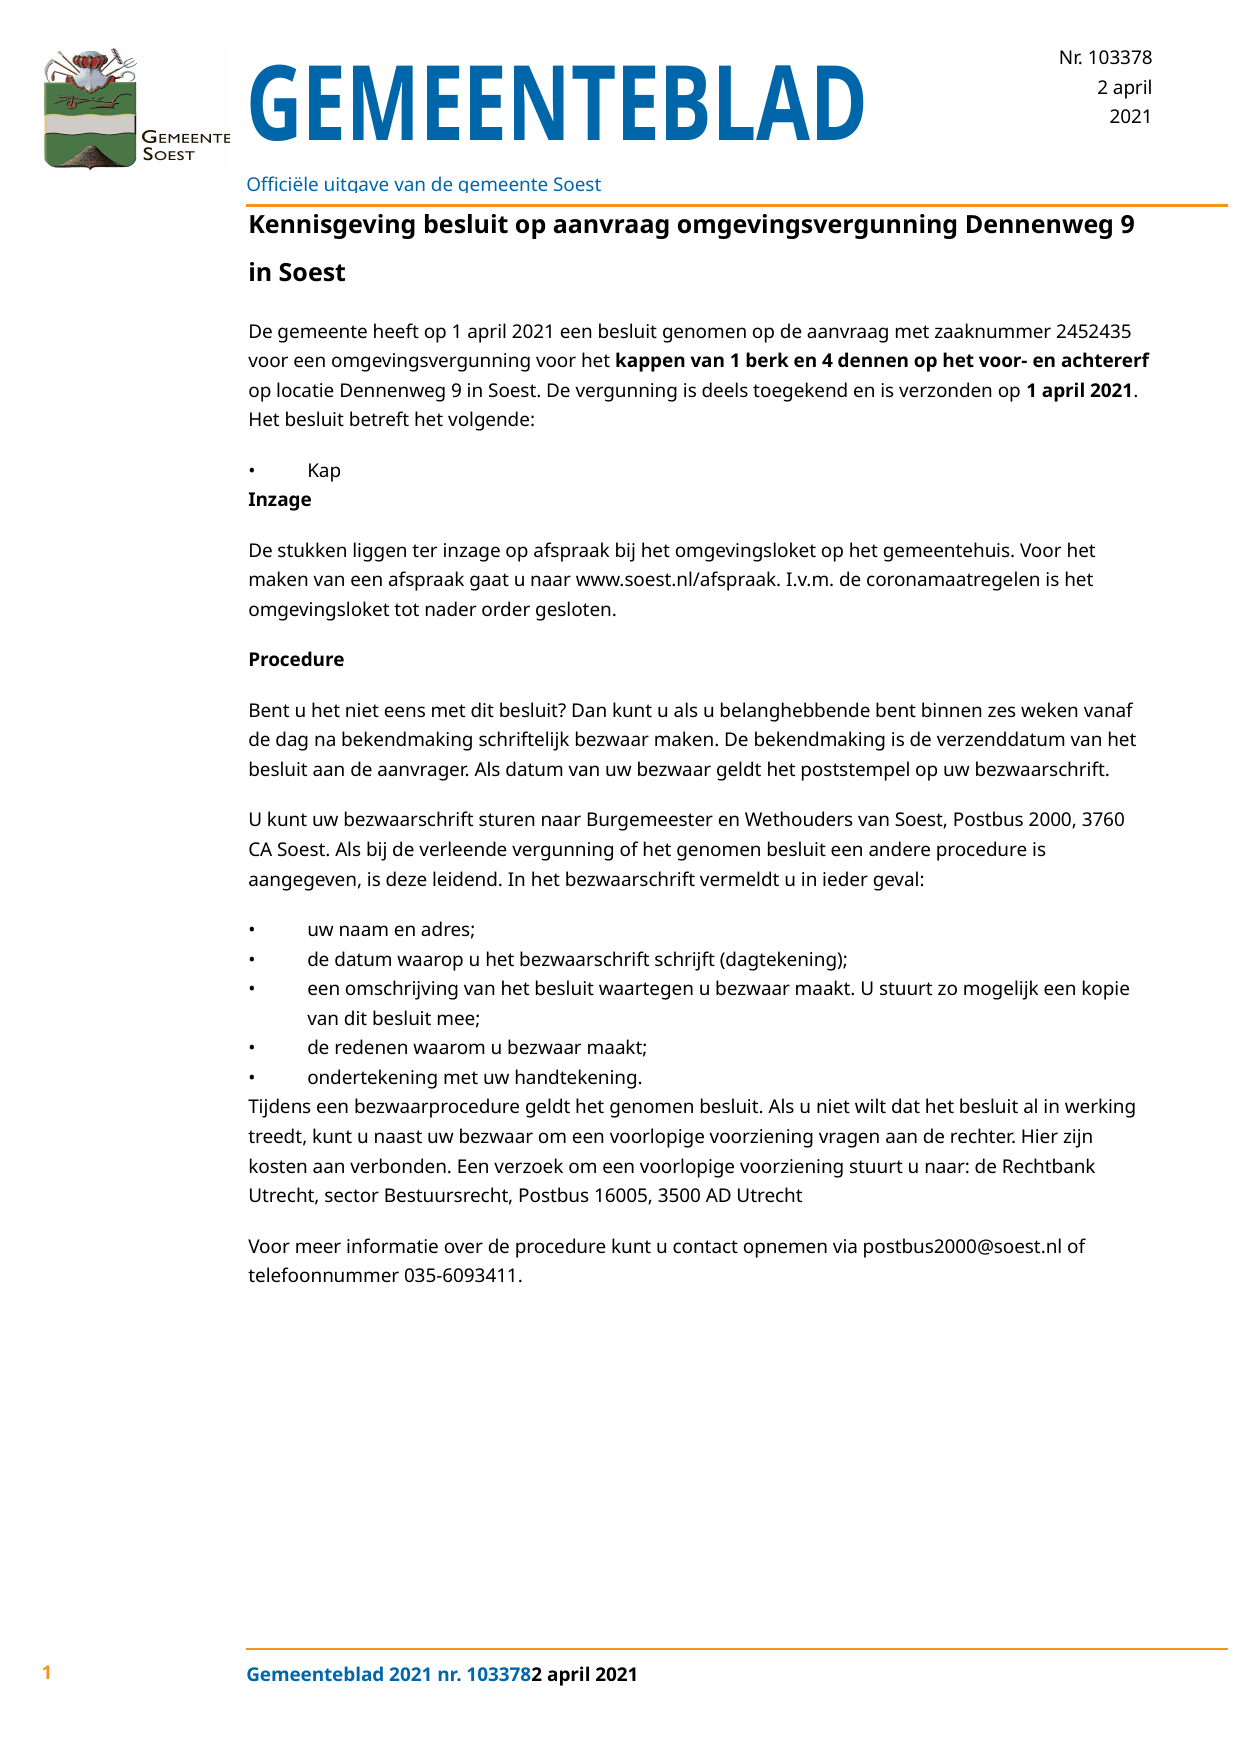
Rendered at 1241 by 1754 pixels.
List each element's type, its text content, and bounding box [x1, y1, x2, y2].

text Kennisgeving besluit op aanvraag omgevingsvergunning Dennenweg 9 in Soest [248, 207, 1152, 288]
text Voor meer informatie over de procedure kunt u contact opnemen via postbus2000@soest.nl of telefoonnummer 035-6093411. [248, 1233, 1152, 1288]
text U kunt uw bezwaarschrift sturen naar Burgemeester en Wethouders van Soest, Postbus 2000, 3760 CA Soest. Als bij de verleende vergunning of het genomen besluit een andere procedure is aangegeven, is deze leidend. In het bezwaarschrift vermeldt u in ieder geval: [248, 807, 1152, 892]
list ondertekening met uw handtekening. [248, 1064, 1152, 1090]
text Inzage [248, 487, 1152, 512]
picture [41, 47, 231, 172]
list Kap [248, 457, 1152, 483]
text Bent u het niet eens met dit besluit? Dan kunt u als u belanghebbende bent binnen zes weken vanaf de dag na bekendmaking schriftelijk bezwaar maken. De bekendmaking is de verzenddatum van het besluit aan de aanvrager. Als datum van uw bezwaar geldt het poststempel op uw bezwaarschrift. [248, 697, 1152, 782]
list de redenen waarom u bezwaar maakt; [248, 1034, 1152, 1060]
text De stukken liggen ter inzage op afspraak bij het omgevingsloket op het gemeentehuis. Voor het maken van een afspraak gaat u naar www.soest.nl/afspraak. I.v.m. de coronamaatregelen is het omgevingsloket tot nader order gesloten. [248, 537, 1152, 622]
list de datum waarop u het bezwaarschrift schrijft (dagtekening); [248, 946, 1152, 972]
list een omschrijving van het besluit waartegen u bezwaar maakt. U stuurt zo mogelijk een kopie van dit besluit mee; [248, 975, 1152, 1031]
text De gemeente heeft op 1 april 2021 een besluit genomen op de aanvraag met zaaknummer 2452435 voor een omgevingsvergunning voor het kappen van 1 berk en 4 dennen op het voor- en achtererf op locatie Dennenweg 9 in Soest. De vergunning is deels toegekend en is verzonden op 1 april 2021. Het besluit betreft het volgende: [248, 318, 1152, 432]
text Tijdens een bezwaarprocedure geldt het genomen besluit. Als u niet wilt dat het besluit al in werking treedt, kunt u naast uw bezwaar om een voorlopige voorziening vragen aan de rechter. Hier zijn kosten aan verbonden. Een verzoek om een voorlopige voorziening stuurt u naar: de Rechtbank Utrecht, sector Bestuursrecht, Postbus 16005, 3500 AD Utrecht [248, 1094, 1152, 1208]
list uw naam en adres; [248, 916, 1152, 942]
text Procedure [248, 647, 1152, 672]
